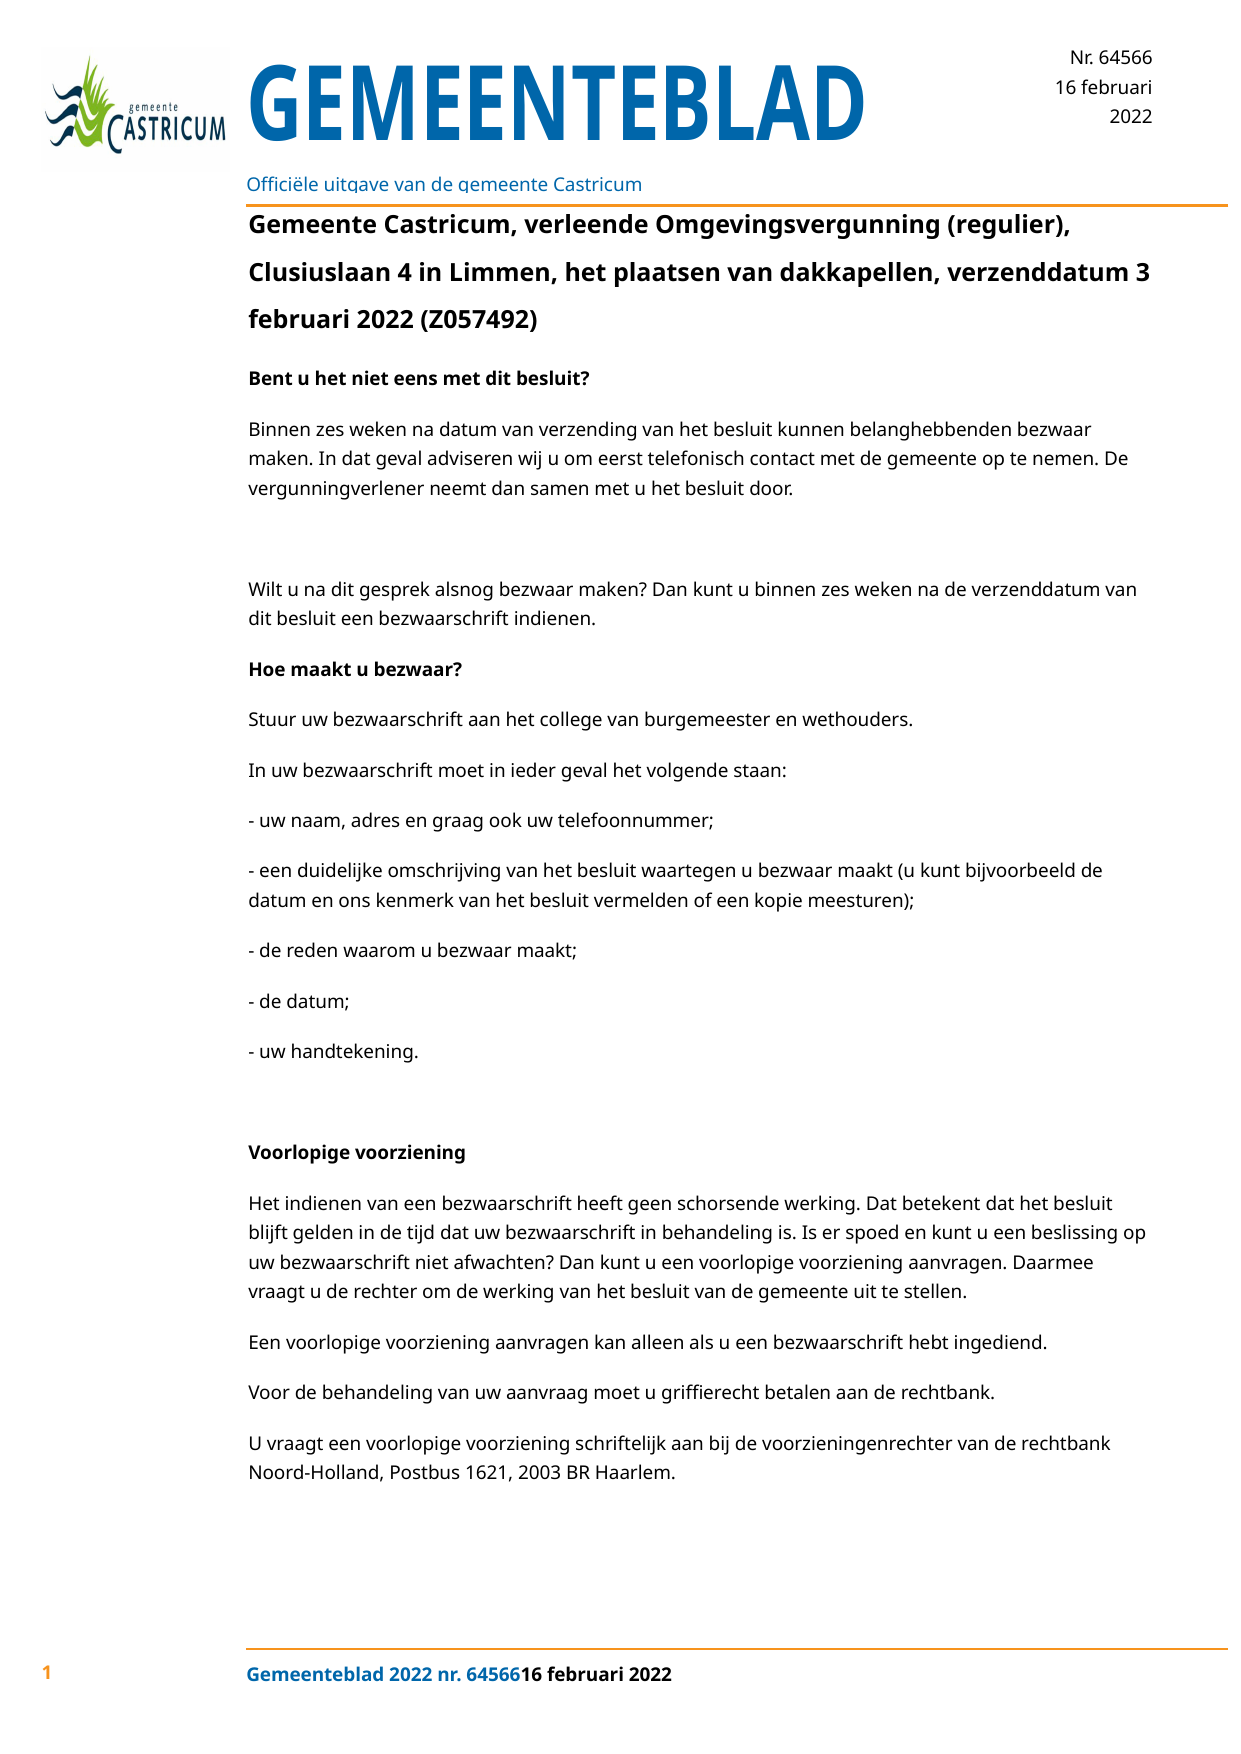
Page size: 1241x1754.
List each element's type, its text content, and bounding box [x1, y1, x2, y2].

text Het indienen van een bezwaarschrift heeft geen schorsende werking. Dat betekent dat het besluit blijft gelden in de tijd dat uw bezwaarschrift in behandeling is. Is er spoed en kunt u een beslissing op uw bezwaarschrift niet afwachten? Dan kunt u een voorlopige voorziening aanvragen. Daarmee vraagt u de rechter om de werking van het besluit van de gemeente uit te stellen. [248, 1190, 1152, 1304]
text - de datum; [248, 988, 1152, 1014]
text - een duidelijke omschrijving van het besluit waartegen u bezwaar maakt (u kunt bijvoorbeeld de datum en ons kenmerk van het besluit vermelden of een kopie meesturen); [248, 858, 1152, 913]
text - uw handtekening. [248, 1038, 1152, 1064]
text Binnen zes weken na datum van verzending van het besluit kunnen belanghebbenden bezwaar maken. In dat geval adviseren wij u om eerst telefonisch contact met de gemeente op te nemen. De vergunningverlener neemt dan samen met u het besluit door. [248, 416, 1152, 501]
text Een voorlopige voorziening aanvragen kan alleen als u een bezwaarschrift hebt ingediend. [248, 1329, 1152, 1354]
text U vraagt een voorlopige voorziening schriftelijk aan bij de voorzieningenrechter van de rechtbank Noord-Holland, Postbus 1621, 2003 BR Haarlem. [248, 1430, 1152, 1485]
text Stuur uw bezwaarschrift aan het college van burgemeester en wethouders. [248, 706, 1152, 732]
text Voorlopige voorziening [248, 1139, 1152, 1165]
text Wilt u na dit gesprek alsnog bezwaar maken? Dan kunt u binnen zes weken na de verzenddatum van dit besluit een bezwaarschrift indienen. [248, 576, 1152, 631]
text - de reden waarom u bezwaar maakt; [248, 938, 1152, 963]
text Bent u het niet eens met dit besluit? [248, 366, 1152, 391]
text Hoe maakt u bezwaar? [248, 656, 1152, 682]
text Gemeente Castricum, verleende Omgevingsvergunning (regulier), Clusiuslaan 4 in Limmen, het plaatsen van dakkapellen, verzenddatum 3 februari 2022 (Z057492) [248, 207, 1152, 336]
picture [41, 47, 231, 172]
text Voor de behandeling van uw aanvraag moet u griffierecht betalen aan de rechtbank. [248, 1379, 1152, 1405]
text In uw bezwaarschrift moet in ieder geval het volgende staan: [248, 757, 1152, 782]
text - uw naam, adres en graag ook uw telefoonnummer; [248, 807, 1152, 833]
